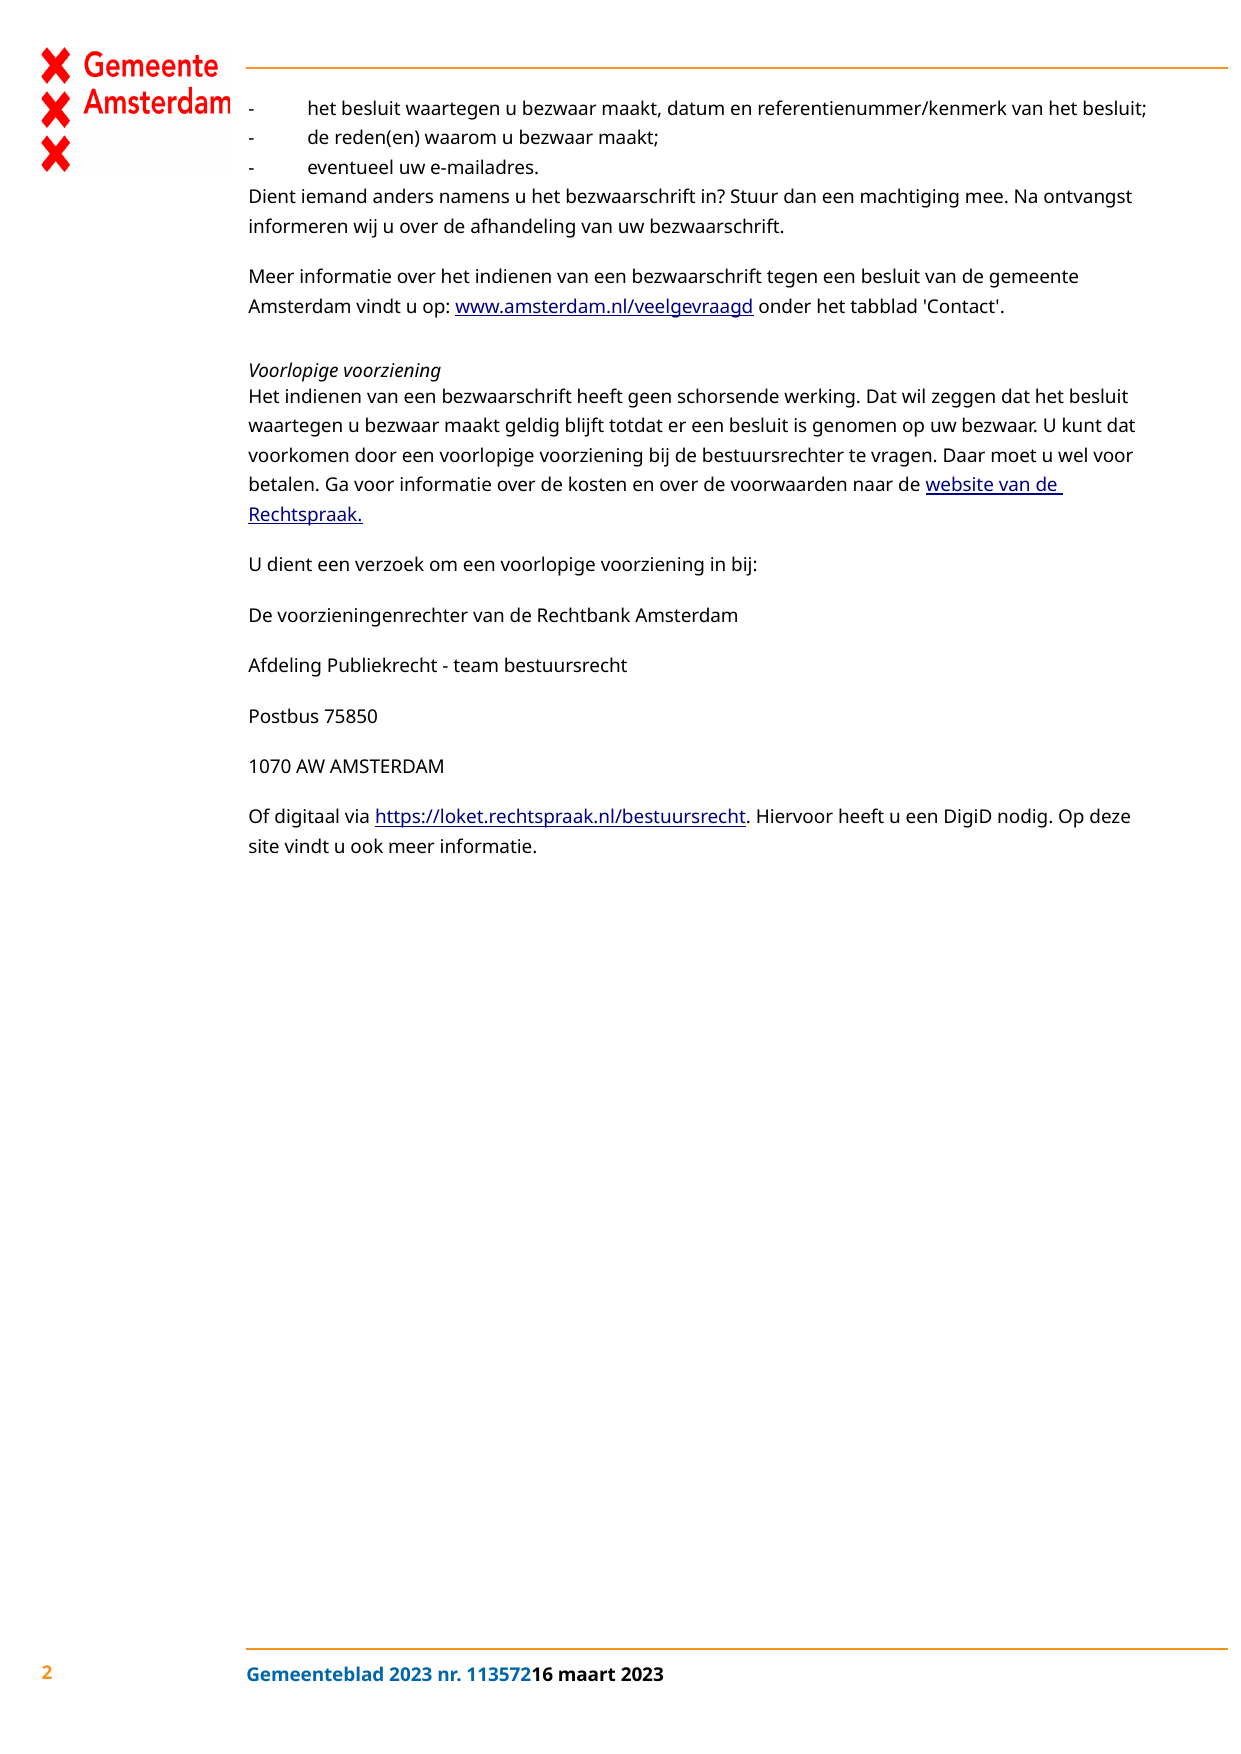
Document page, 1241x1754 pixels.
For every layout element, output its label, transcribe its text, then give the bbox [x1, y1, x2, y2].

text Het indienen van een bezwaarschrift heeft geen schorsende werking. Dat wil zeggen dat het besluit waartegen u bezwaar maakt geldig blijft totdat er een besluit is genomen op uw bezwaar. U kunt dat voorkomen door een voorlopige voorziening bij de bestuursrechter te vragen. Daar moet u wel voor betalen. Ga voor informatie over de kosten en over de voorwaarden naar de website van de Rechtspraak. [248, 383, 1152, 527]
text Postbus 75850 [248, 703, 1152, 728]
list het besluit waartegen u bezwaar maakt, datum en referentienummer/kenmerk van het besluit; [248, 95, 1152, 121]
text Dient iemand anders namens u het bezwaarschrift in? Stuur dan een machtiging mee. Na ontvangst informeren wij u over de afhandeling van uw bezwaarschrift. [248, 183, 1152, 239]
text Afdeling Publiekrecht - team bestuursrecht [248, 652, 1152, 678]
list de reden(en) waarom u bezwaar maakt; [248, 124, 1152, 150]
list eventueel uw e-mailadres. [248, 154, 1152, 180]
text U dient een verzoek om een voorlopige voorziening in bij: [248, 552, 1152, 577]
text De voorzieningenrechter van de Rechtbank Amsterdam [248, 602, 1152, 628]
text 1070 AW AMSTERDAM [248, 753, 1152, 779]
text Of digitaal via https://loket.rechtspraak.nl/bestuursrecht. Hiervoor heeft u een DigiD nodig. Op deze site vindt u ook meer informatie. [248, 804, 1152, 859]
text Meer informatie over het indienen van een bezwaarschrift tegen een besluit van de gemeente Amsterdam vindt u op: www.amsterdam.nl/veelgevraagd onder het tabblad 'Contact'. [248, 263, 1152, 319]
text Voorlopige voorziening [248, 357, 1152, 383]
picture [41, 47, 231, 172]
